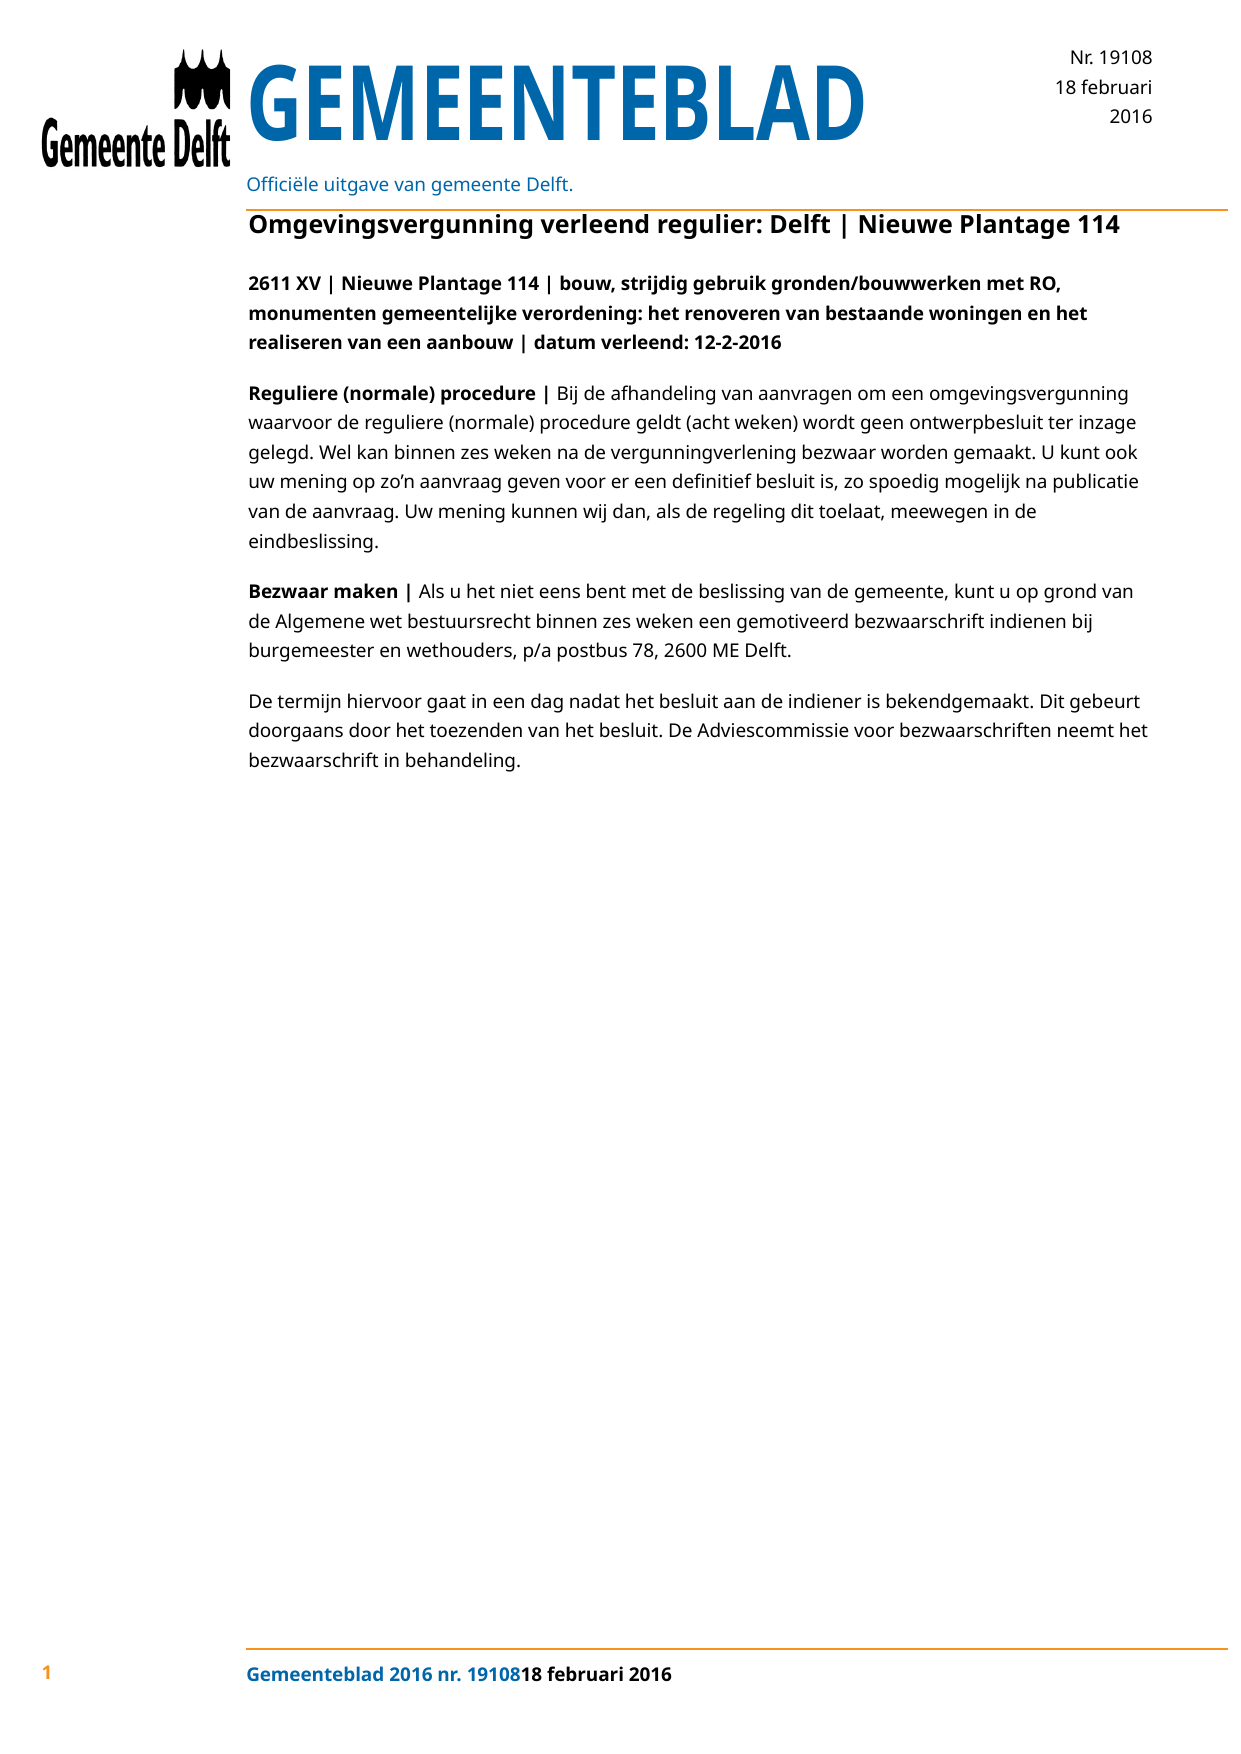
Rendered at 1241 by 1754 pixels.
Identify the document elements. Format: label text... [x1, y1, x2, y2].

text Omgevingsvergunning verleend regulier: Delft | Nieuwe Plantage 114 [248, 211, 1152, 241]
text De termijn hiervoor gaat in een dag nadat het besluit aan de indiener is bekendgemaakt. Dit gebeurt doorgaans door het toezenden van het besluit. De Adviescommissie voor bezwaarschriften neemt het bezwaarschrift in behandeling. [248, 688, 1152, 773]
text Reguliere (normale) procedure | Bij de afhandeling van aanvragen om een omgevingsvergunning waarvoor de reguliere (normale) procedure geldt (acht weken) wordt geen ontwerpbesluit ter inzage gelegd. Wel kan binnen zes weken na de vergunningverlening bezwaar worden gemaakt. U kunt ook uw mening op zo’n aanvraag geven voor er een definitief besluit is, zo spoedig mogelijk na publicatie van de aanvraag. Uw mening kunnen wij dan, als de regeling dit toelaat, meewegen in de eindbeslissing. [248, 380, 1152, 553]
text Bezwaar maken | Als u het niet eens bent met de beslissing van de gemeente, kunt u op grond van de Algemene wet bestuursrecht binnen zes weken een gemotiveerd bezwaarschrift indienen bij burgemeester en wethouders, p/a postbus 78, 2600 ME Delft. [248, 578, 1152, 663]
picture [41, 47, 231, 172]
text 2611 XV | Nieuwe Plantage 114 | bouw, strijdig gebruik gronden/bouwwerken met RO, monumenten gemeentelijke verordening: het renoveren van bestaande woningen en het realiseren van een aanbouw | datum verleend: 12-2-2016 [248, 270, 1152, 355]
